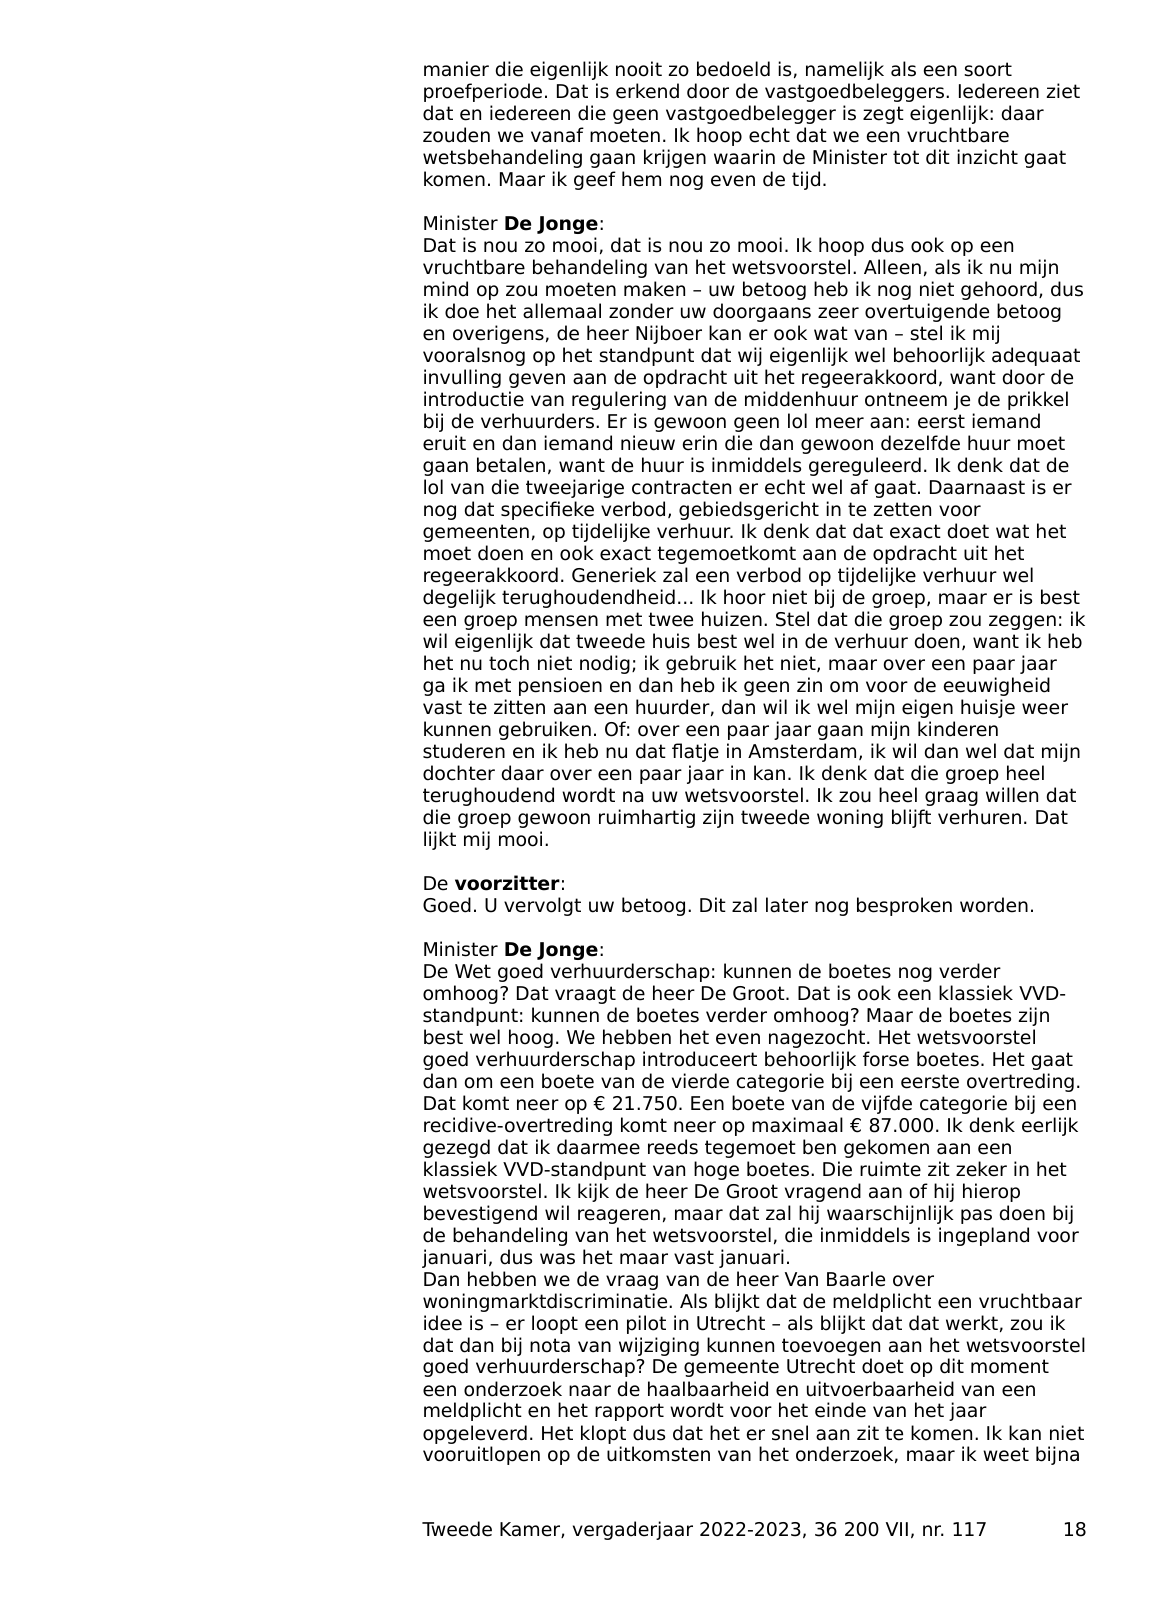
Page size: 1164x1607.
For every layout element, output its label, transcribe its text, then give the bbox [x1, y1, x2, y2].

text manier die eigenlijk nooit zo bedoeld is, namelijk als een soort proefperiode. Dat is erkend door de vastgoedbeleggers. Iedereen ziet dat en iedereen die geen vastgoedbelegger is zegt eigenlijk: daar zouden we vanaf moeten. Ik hoop echt dat we een vruchtbare wetsbehandeling gaan krijgen waarin de Minister tot dit inzicht gaat komen. Maar ik geef hem nog even de tijd. [422, 59, 1087, 191]
text Goed. U vervolgt uw betoog. Dit zal later nog besproken worden. [422, 895, 1087, 917]
text Dan hebben we de vraag van de heer Van Baarle over woningmarktdiscriminatie. Als blijkt dat de meldplicht een vruchtbaar idee is – er loopt een pilot in Utrecht – als blijkt dat dat werkt, zou ik dat dan bij nota van wijziging kunnen toevoegen aan het wetsvoorstel goed verhuurderschap? De gemeente Utrecht doet op dit moment een onderzoek naar de haalbaarheid en uitvoerbaarheid van een meldplicht en het rapport wordt voor het einde van het jaar opgeleverd. Het klopt dus dat het er snel aan zit te komen. Ik kan niet vooruitlopen op de uitkomsten van het onderzoek, maar ik weet bijna [422, 1268, 1087, 1466]
text De voorzitter: [422, 873, 1087, 895]
text Dat is nou zo mooi, dat is nou zo mooi. Ik hoop dus ook op een vruchtbare behandeling van het wetsvoorstel. Alleen, als ik nu mijn mind op zou moeten maken – uw betoog heb ik nog niet gehoord, dus ik doe het allemaal zonder uw doorgaans zeer overtuigende betoog en overigens, de heer Nijboer kan er ook wat van – stel ik mij vooralsnog op het standpunt dat wij eigenlijk wel behoorlijk adequaat invulling geven aan de opdracht uit het regeerakkoord, want door de introductie van regulering van de middenhuur ontneem je de prikkel bij de verhuurders. Er is gewoon geen lol meer aan: eerst iemand eruit en dan iemand nieuw erin die dan gewoon dezelfde huur moet gaan betalen, want de huur is inmiddels gereguleerd. Ik denk dat de lol van die tweejarige contracten er echt wel af gaat. Daarnaast is er nog dat specifieke verbod, gebiedsgericht in te zetten voor gemeenten, op tijdelijke verhuur. Ik denk dat dat exact doet wat het moet doen en ook exact tegemoetkomt aan de opdracht uit het regeerakkoord. Generiek zal een verbod op tijdelijke verhuur wel degelijk terughoudendheid... Ik hoor niet bij de groep, maar er is best een groep mensen met twee huizen. Stel dat die groep zou zeggen: ik wil eigenlijk dat tweede huis best wel in de verhuur doen, want ik heb het nu toch niet nodig; ik gebruik het niet, maar over een paar jaar ga ik met pensioen en dan heb ik geen zin om voor de eeuwigheid vast te zitten aan een huurder, dan wil ik wel mijn eigen huisje weer kunnen gebruiken. Of: over een paar jaar gaan mijn kinderen studeren en ik heb nu dat flatje in Amsterdam, ik wil dan wel dat mijn dochter daar over een paar jaar in kan. Ik denk dat die groep heel terughoudend wordt na uw wetsvoorstel. Ik zou heel graag willen dat die groep gewoon ruimhartig zijn tweede woning blijft verhuren. Dat lijkt mij mooi. [422, 235, 1087, 851]
text De Wet goed verhuurderschap: kunnen de boetes nog verder omhoog? Dat vraagt de heer De Groot. Dat is ook een klassiek VVD-standpunt: kunnen de boetes verder omhoog? Maar de boetes zijn best wel hoog. We hebben het even nagezocht. Het wetsvoorstel goed verhuurderschap introduceert behoorlijk forse boetes. Het gaat dan om een boete van de vierde categorie bij een eerste overtreding. Dat komt neer op € 21.750. Een boete van de vijfde categorie bij een recidive-overtreding komt neer op maximaal € 87.000. Ik denk eerlijk gezegd dat ik daarmee reeds tegemoet ben gekomen aan een klassiek VVD-standpunt van hoge boetes. Die ruimte zit zeker in het wetsvoorstel. Ik kijk de heer De Groot vragend aan of hij hierop bevestigend wil reageren, maar dat zal hij waarschijnlijk pas doen bij de behandeling van het wetsvoorstel, die inmiddels is ingepland voor januari, dus was het maar vast januari. [422, 961, 1087, 1268]
text Minister De Jonge: [422, 213, 1087, 235]
text Minister De Jonge: [422, 939, 1087, 961]
